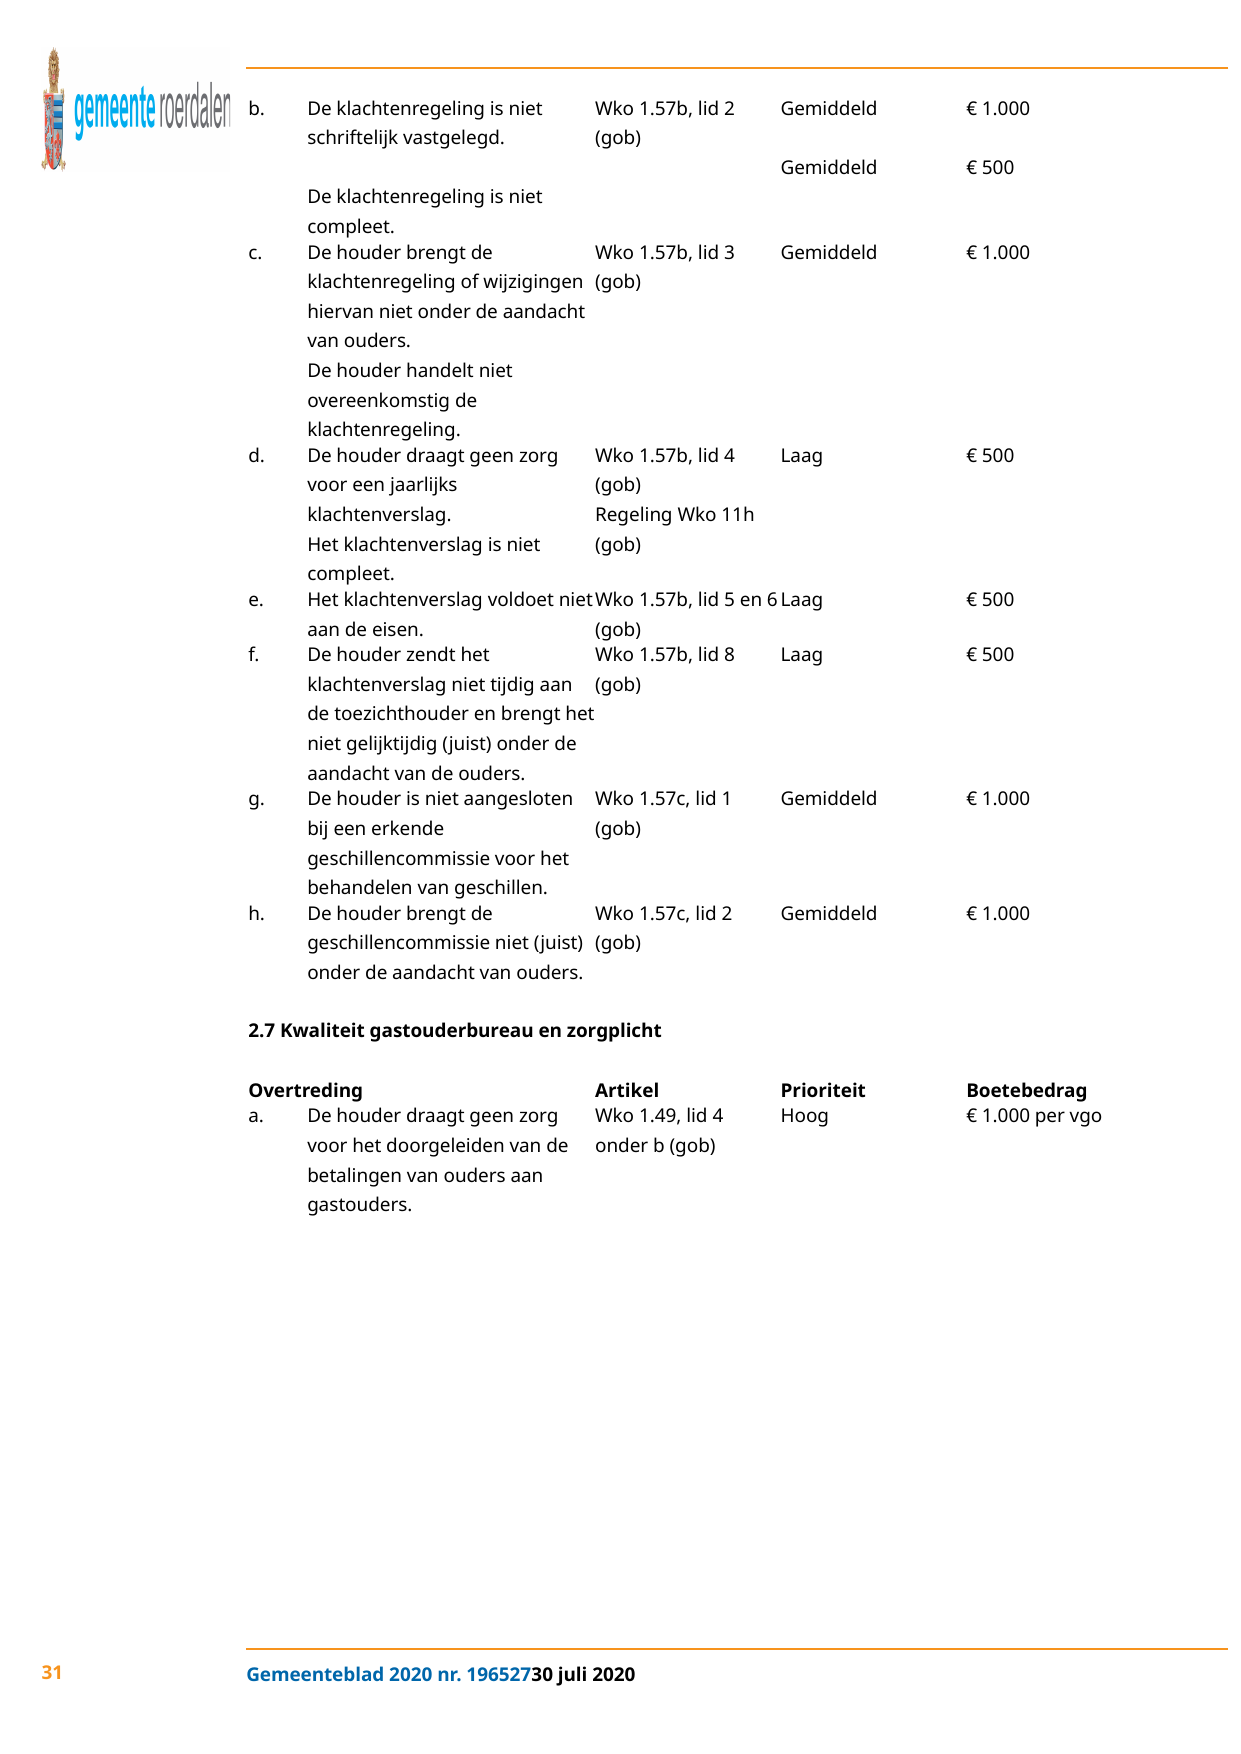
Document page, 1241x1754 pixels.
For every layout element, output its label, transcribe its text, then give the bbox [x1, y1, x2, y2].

table_cell Hoog [780, 1103, 966, 1217]
table_cell De houder draagt geen zorg voor het doorgeleiden van de betalingen van ouders aan gastouders. [248, 1103, 595, 1217]
table_cell € 1.000 [966, 239, 1152, 442]
table_cell Wko 1.49, lid 4 onder b (gob) [595, 1103, 780, 1217]
table_cell Wko 1.57c, lid 1 (gob) [595, 786, 780, 900]
table_header Boetebedrag [966, 1077, 1152, 1103]
table_cell De houder draagt geen zorg voor een jaarlijks klachtenverslag. Het klachtenverslag is niet compleet. [248, 442, 595, 586]
table_cell De houder brengt de geschillencommissie niet (juist) onder de aandacht van ouders. [248, 900, 595, 985]
table_cell Laag [780, 641, 966, 786]
table_cell Wko 1.57b, lid 5 en 6 (gob) [595, 586, 780, 641]
table_cell De houder zendt het klachtenverslag niet tijdig aan de toezichthouder en brengt het niet gelijktijdig (juist) onder de aandacht van de ouders. [248, 641, 595, 786]
table_cell € 1.000 per vgo [966, 1103, 1152, 1217]
table_cell € 500 [966, 442, 1152, 586]
table_cell Wko 1.57c, lid 2 (gob) [595, 900, 780, 985]
table_cell De klachtenregeling is niet schriftelijk vastgelegd. De klachtenregeling is niet compleet. [248, 95, 595, 239]
table_cell Laag [780, 442, 966, 586]
table_cell Het klachtenverslag voldoet niet aan de eisen. [248, 586, 595, 641]
picture [41, 47, 231, 172]
table_cell Wko 1.57b, lid 4 (gob) Regeling Wko 11h (gob) [595, 442, 780, 586]
table_cell Gemiddeld [780, 900, 966, 985]
table_header Prioriteit [780, 1077, 966, 1103]
table_cell Gemiddeld [780, 786, 966, 900]
text 2.7 Kwaliteit gastouderbureau en zorgplicht [248, 1018, 1152, 1043]
table_cell € 500 [966, 641, 1152, 786]
table_header Artikel [595, 1077, 780, 1103]
table_cell Wko 1.57b, lid 2 (gob) [595, 95, 780, 239]
table_cell € 1.000 [966, 786, 1152, 900]
table_cell Gemiddeld [780, 239, 966, 442]
table_cell De houder is niet aangesloten bij een erkende geschillencommissie voor het behandelen van geschillen. [248, 786, 595, 900]
table_cell € 1.000 [966, 900, 1152, 985]
table_cell € 500 [966, 586, 1152, 641]
table_cell Wko 1.57b, lid 3 (gob) [595, 239, 780, 442]
table_header Overtreding [248, 1077, 595, 1103]
table_cell Wko 1.57b, lid 8 (gob) [595, 641, 780, 786]
table_cell € 1.000 € 500 [966, 95, 1152, 239]
table_cell Laag [780, 586, 966, 641]
table_cell Gemiddeld Gemiddeld [780, 95, 966, 239]
table_cell De houder brengt de klachtenregeling of wijzigingen hiervan niet onder de aandacht van ouders. De houder handelt niet overeenkomstig de klachtenregeling. [248, 239, 595, 442]
